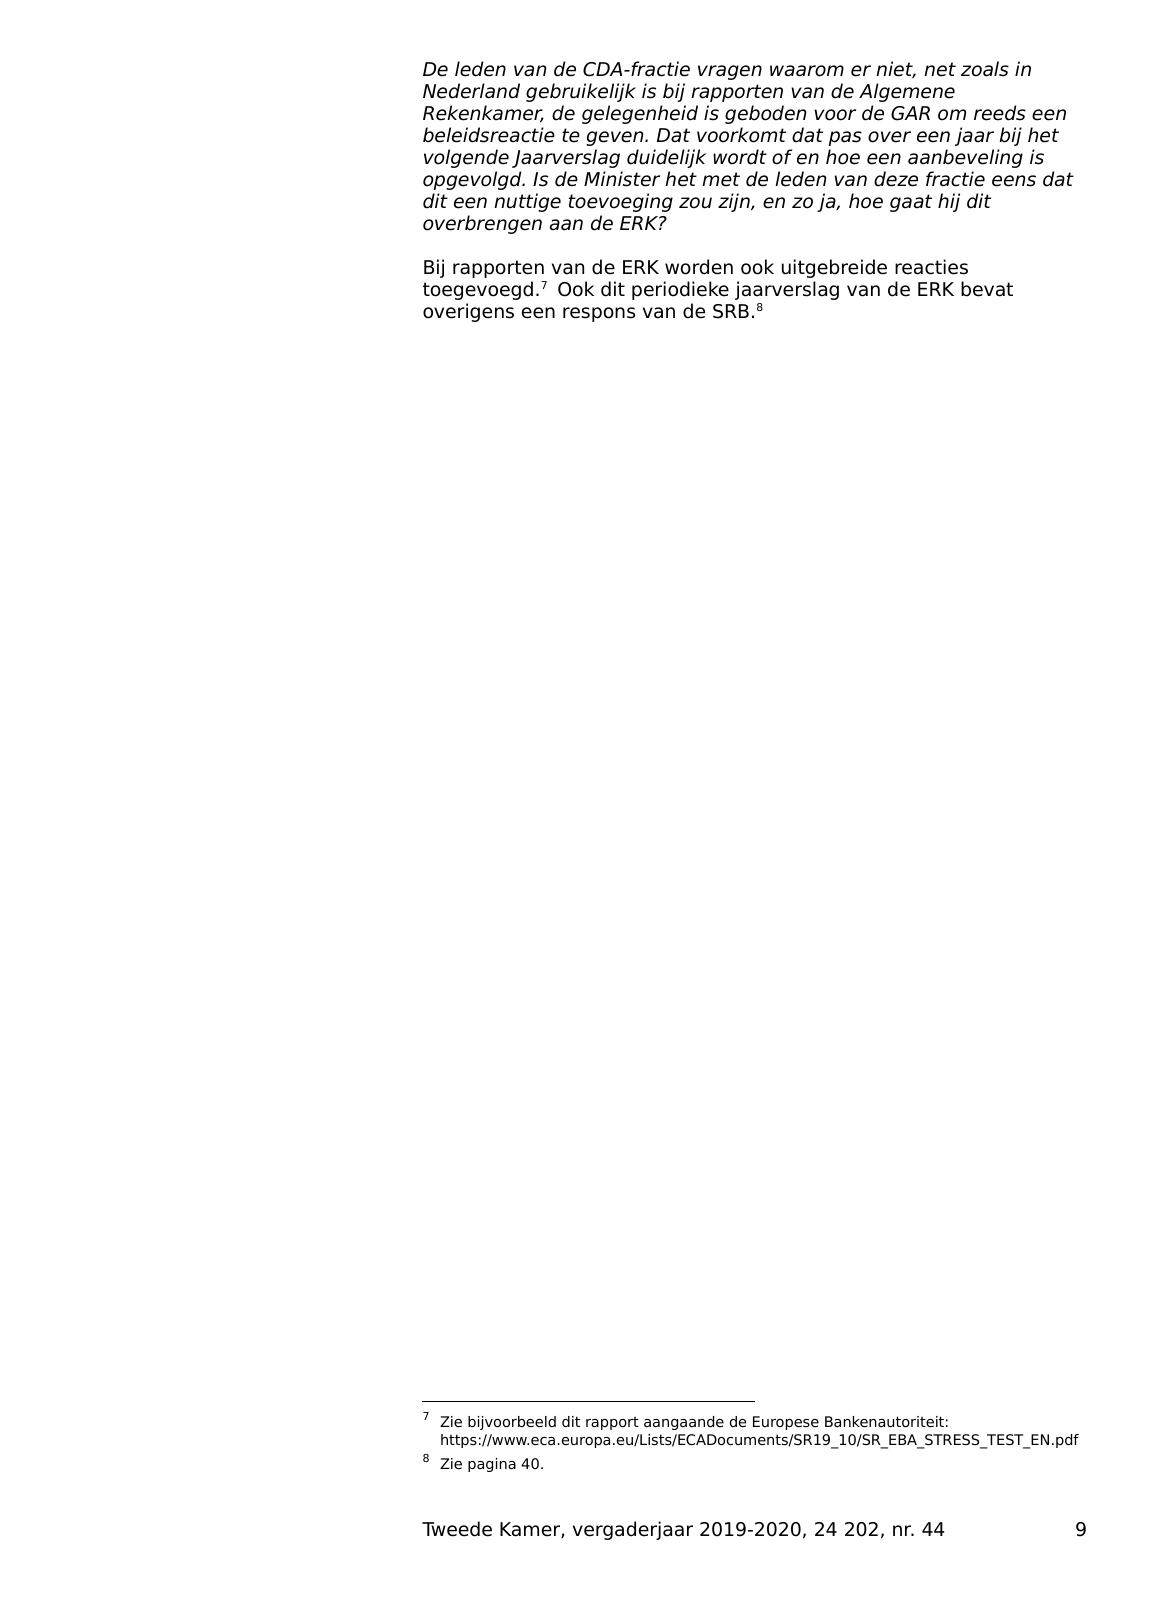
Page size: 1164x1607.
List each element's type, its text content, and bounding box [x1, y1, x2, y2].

text Zie pagina 40. [422, 1452, 1087, 1474]
text De leden van de CDA-fractie vragen waarom er niet, net zoals in Nederland gebruikelijk is bij rapporten van de Algemene Rekenkamer, de gelegenheid is geboden voor de GAR om reeds een beleidsreactie te geven. Dat voorkomt dat pas over een jaar bij het volgende Jaarverslag duidelijk wordt of en hoe een aanbeveling is opgevolgd. Is de Minister het met de leden van deze fractie eens dat dit een nuttige toevoeging zou zijn, en zo ja, hoe gaat hij dit overbrengen aan de ERK? [422, 59, 1087, 235]
text Zie bijvoorbeeld dit rapport aangaande de Europese Bankenautoriteit: https://www.eca.europa.eu/Lists/ECADocuments/SR19_10/SR_EBA_STRESS_TEST_EN.pdf [422, 1410, 1087, 1449]
text Bij rapporten van de ERK worden ook uitgebreide reacties toegevoegd. Ook dit periodieke jaarverslag van de ERK bevat overigens een respons van de SRB. [422, 257, 1087, 323]
